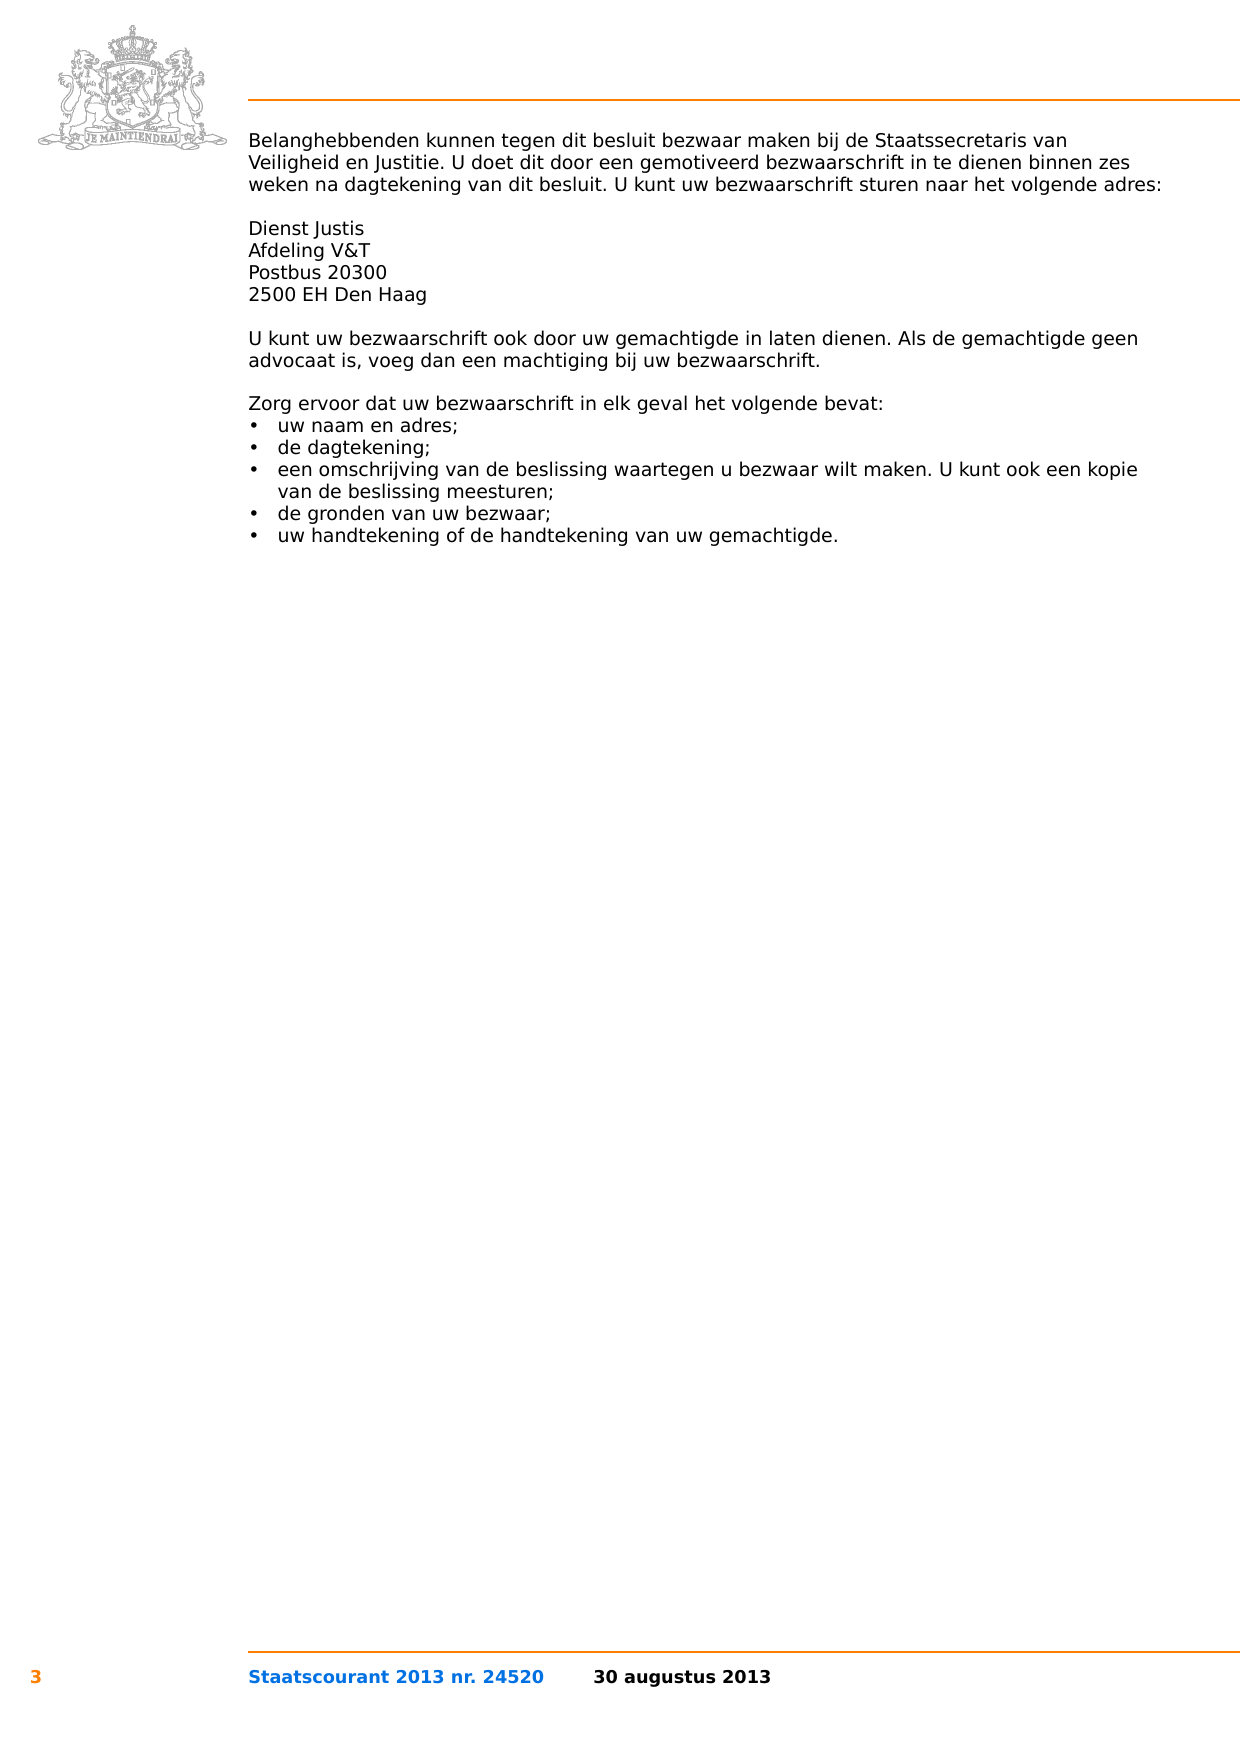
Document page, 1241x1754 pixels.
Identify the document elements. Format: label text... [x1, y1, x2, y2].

text Postbus 20300 [248, 262, 1163, 284]
text • uw handtekening of de handtekening van uw gemachtigde. [248, 525, 1163, 547]
text • de dagtekening; [248, 437, 1163, 459]
text • uw naam en adres; [248, 415, 1163, 437]
text Zorg ervoor dat uw bezwaarschrift in elk geval het volgende bevat: [248, 393, 1163, 415]
picture [38, 25, 227, 150]
text • een omschrijving van de beslissing waartegen u bezwaar wilt maken. U kunt ook een kopie van de beslissing meesturen; [248, 459, 1163, 503]
text Afdeling V&T [248, 240, 1163, 262]
text Belanghebbenden kunnen tegen dit besluit bezwaar maken bij de Staatssecretaris van Veiligheid en Justitie. U doet dit door een gemotiveerd bezwaarschrift in te dienen binnen zes weken na dagtekening van dit besluit. U kunt uw bezwaarschrift sturen naar het volgende adres: [248, 130, 1163, 196]
text • de gronden van uw bezwaar; [248, 503, 1163, 525]
text U kunt uw bezwaarschrift ook door uw gemachtigde in laten dienen. Als de gemachtigde geen advocaat is, voeg dan een machtiging bij uw bezwaarschrift. [248, 327, 1163, 371]
text 2500 EH Den Haag [248, 284, 1163, 306]
text Dienst Justis [248, 218, 1163, 240]
